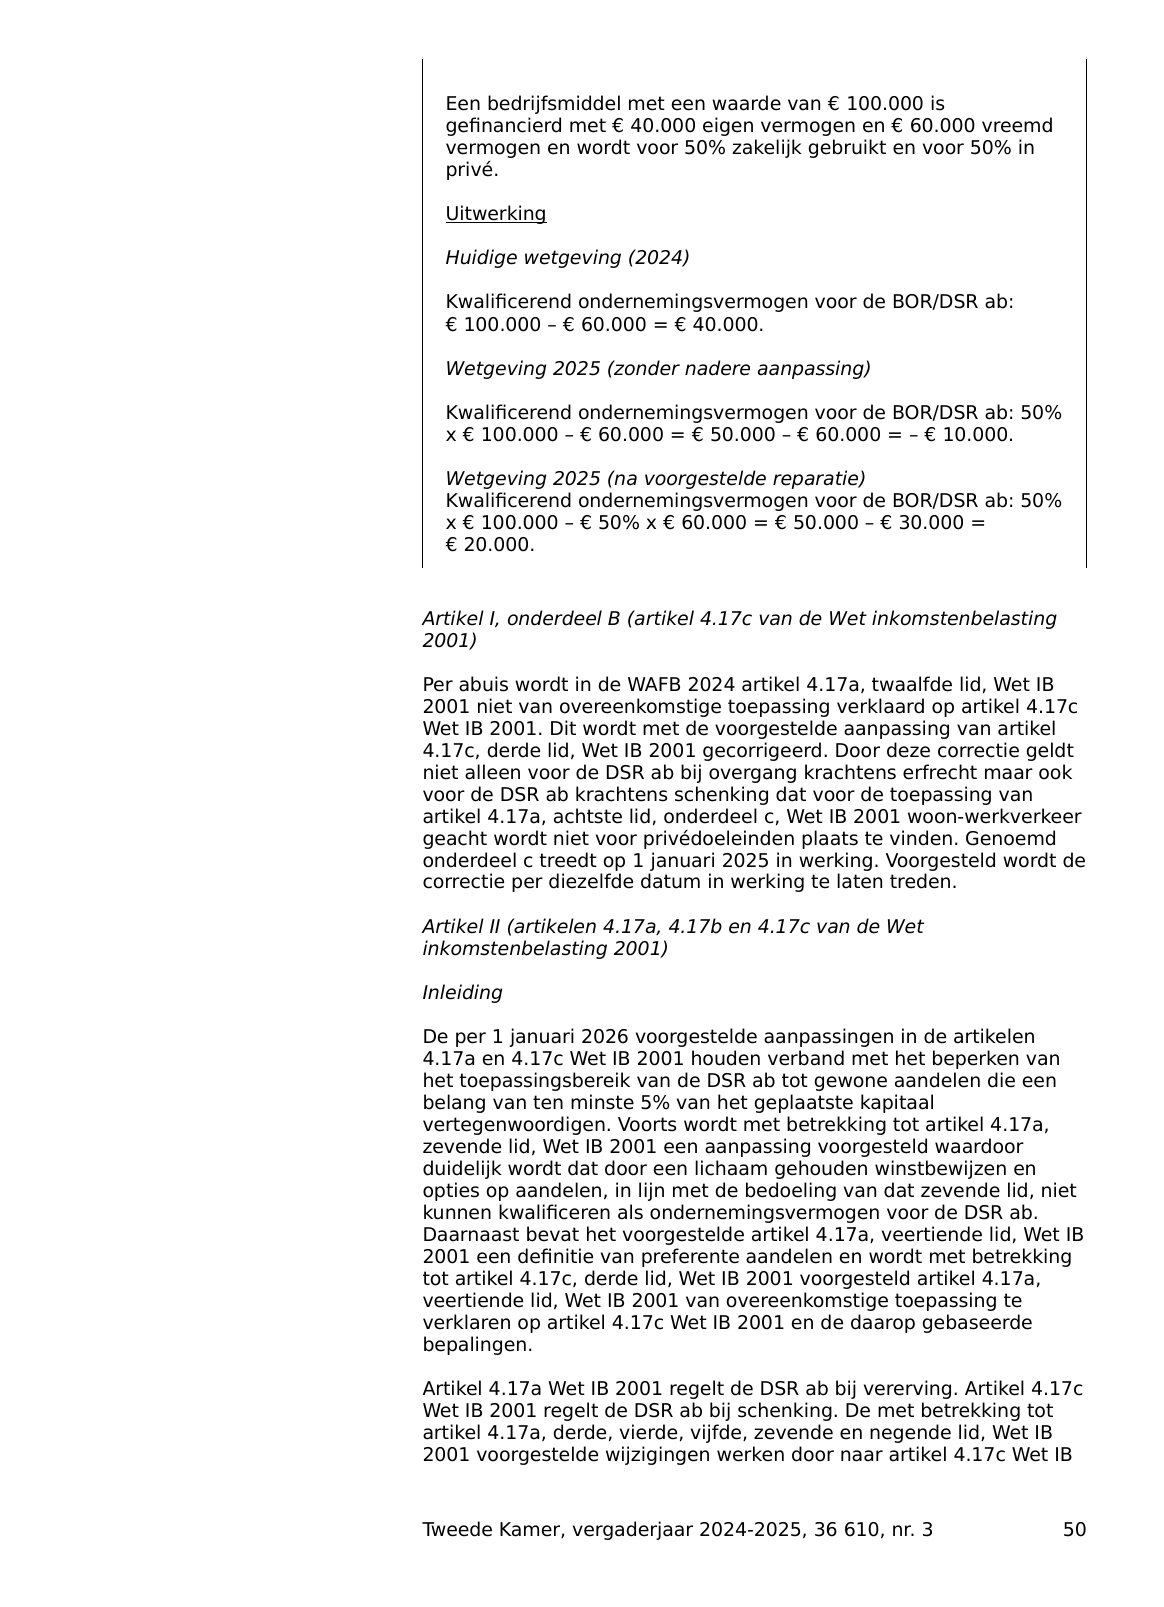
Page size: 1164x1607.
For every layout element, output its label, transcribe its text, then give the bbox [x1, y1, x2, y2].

subtitle Artikel I, onderdeel B (artikel 4.17c van de Wet inkomstenbelasting 2001) [422, 607, 1087, 651]
subtitle Inleiding [422, 982, 1087, 1004]
text Per abuis wordt in de WAFB 2024 artikel 4.17a, twaalfde lid, Wet IB 2001 niet van overeenkomstige toepassing verklaard op artikel 4.17c Wet IB 2001. Dit wordt met de voorgestelde aanpassing van artikel 4.17c, derde lid, Wet IB 2001 gecorrigeerd. Door deze correctie geldt niet alleen voor de DSR ab bij overgang krachtens erfrecht maar ook voor de DSR ab krachtens schenking dat voor de toepassing van artikel 4.17a, achtste lid, onderdeel c, Wet IB 2001 woon-werkverkeer geacht wordt niet voor privédoeleinden plaats te vinden. Genoemd onderdeel c treedt op 1 januari 2025 in werking. Voorgesteld wordt de correctie per diezelfde datum in werking te laten treden. [422, 674, 1087, 893]
text De per 1 januari 2026 voorgestelde aanpassingen in de artikelen 4.17a en 4.17c Wet IB 2001 houden verband met het beperken van het toepassingsbereik van de DSR ab tot gewone aandelen die een belang van ten minste 5% van het geplaatste kapitaal vertegenwoordigen. Voorts wordt met betrekking tot artikel 4.17a, zevende lid, Wet IB 2001 een aanpassing voorgesteld waardoor duidelijk wordt dat door een lichaam gehouden winstbewijzen en opties op aandelen, in lijn met de bedoeling van dat zevende lid, niet kunnen kwalificeren als ondernemingsvermogen voor de DSR ab. Daarnaast bevat het voorgestelde artikel 4.17a, veertiende lid, Wet IB 2001 een definitie van preferente aandelen en wordt met betrekking tot artikel 4.17c, derde lid, Wet IB 2001 voorgesteld artikel 4.17a, veertiende lid, Wet IB 2001 van overeenkomstige toepassing te verklaren op artikel 4.17c Wet IB 2001 en de daarop gebaseerde bepalingen. [422, 1026, 1087, 1356]
table_header Een bedrijfsmiddel met een waarde van € 100.000 is gefinancierd met € 40.000 eigen vermogen en € 60.000 vreemd vermogen en wordt voor 50% zakelijk gebruikt en voor 50% in privé. Uitwerking Huidige wetgeving (2024) Kwalificerend ondernemingsvermogen voor de BOR/DSR ab: € 100.000 – € 60.000 = € 40.000. Wetgeving 2025 (zonder nadere aanpassing) Kwalificerend ondernemingsvermogen voor de BOR/DSR ab: 50% x € 100.000 – € 60.000 = € 50.000 – € 60.000 = – € 10.000. Wetgeving 2025 (na voorgestelde reparatie) Kwalificerend ondernemingsvermogen voor de BOR/DSR ab: 50% x € 100.000 – € 50% x € 60.000 = € 50.000 – € 30.000 = € 20.000. [423, 59, 1086, 568]
subtitle Artikel II (artikelen 4.17a, 4.17b en 4.17c van de Wet inkomstenbelasting 2001) [422, 916, 1087, 959]
text Artikel 4.17a Wet IB 2001 regelt de DSR ab bij vererving. Artikel 4.17c Wet IB 2001 regelt de DSR ab bij schenking. De met betrekking tot artikel 4.17a, derde, vierde, vijfde, zevende en negende lid, Wet IB 2001 voorgestelde wijzigingen werken door naar artikel 4.17c Wet IB [422, 1378, 1087, 1466]
